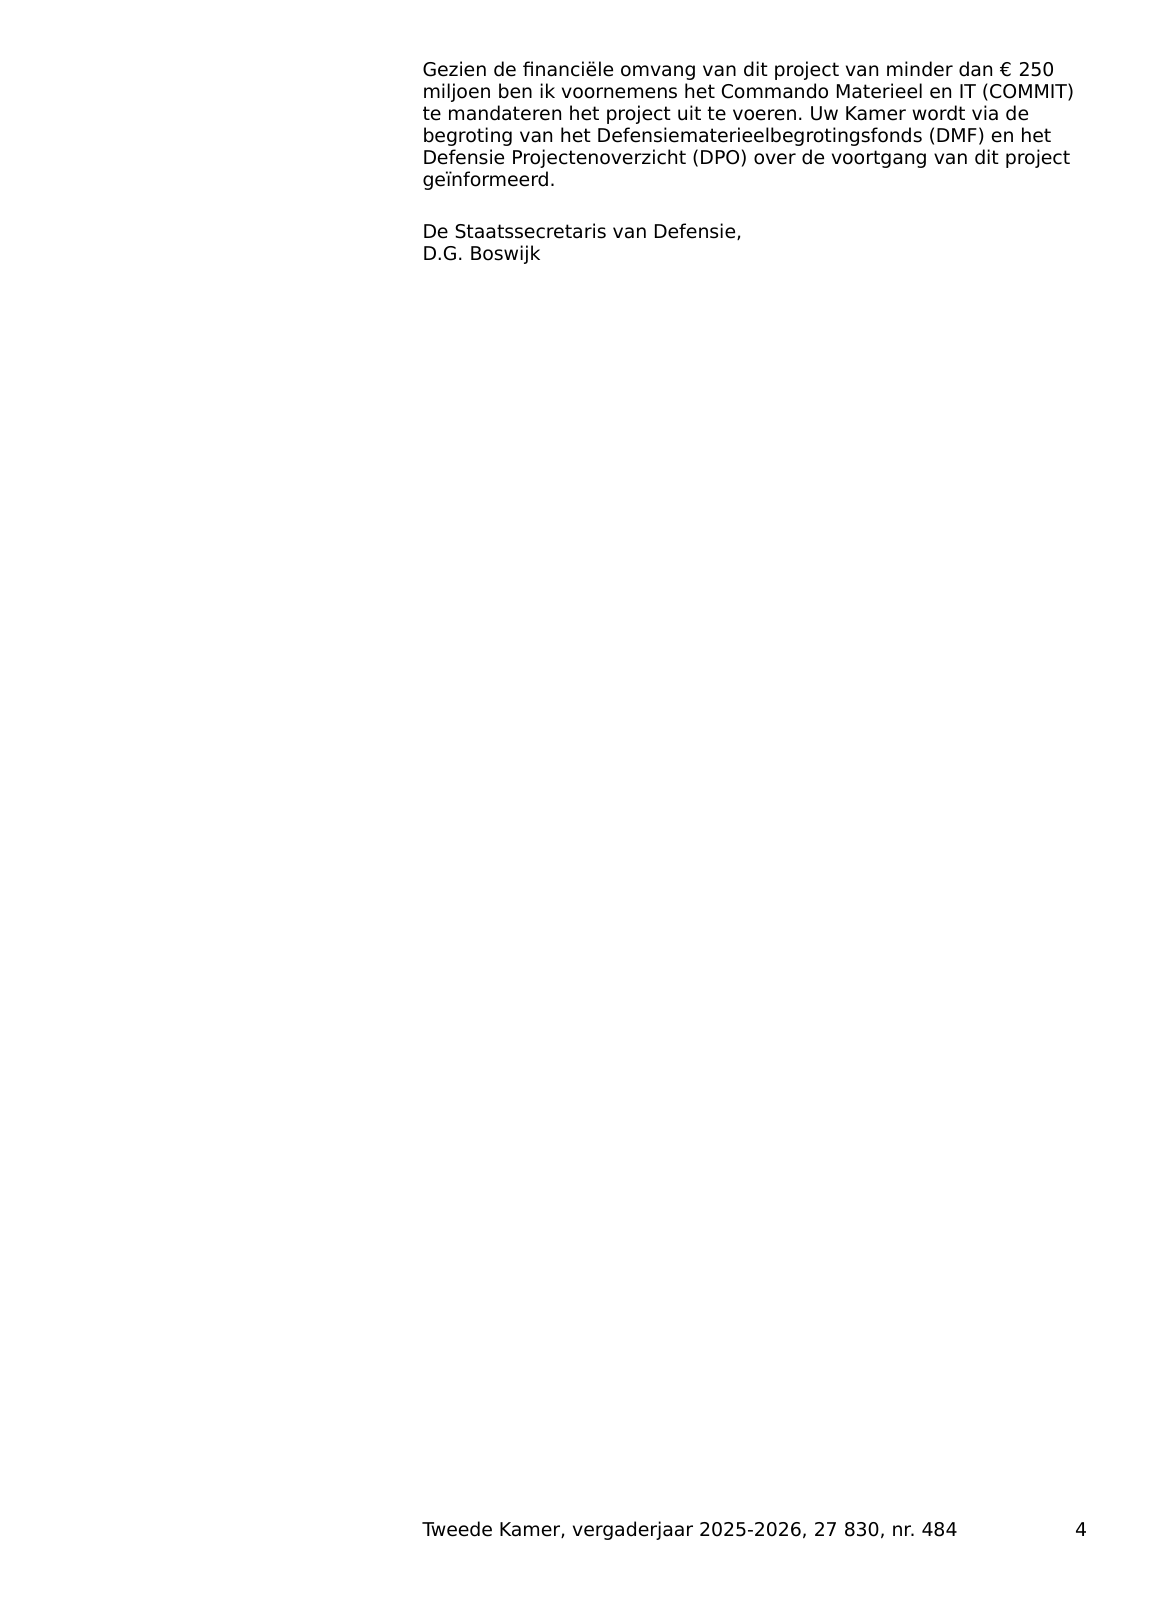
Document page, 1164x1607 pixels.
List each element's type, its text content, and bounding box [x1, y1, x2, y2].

text De Staatssecretaris van Defensie, D.G. Boswijk [422, 221, 1087, 265]
text Gezien de financiële omvang van dit project van minder dan € 250 miljoen ben ik voornemens het Commando Materieel en IT (COMMIT) te mandateren het project uit te voeren. Uw Kamer wordt via de begroting van het Defensiematerieelbegrotingsfonds (DMF) en het Defensie Projectenoverzicht (DPO) over de voortgang van dit project geïnformeerd. [422, 59, 1087, 191]
